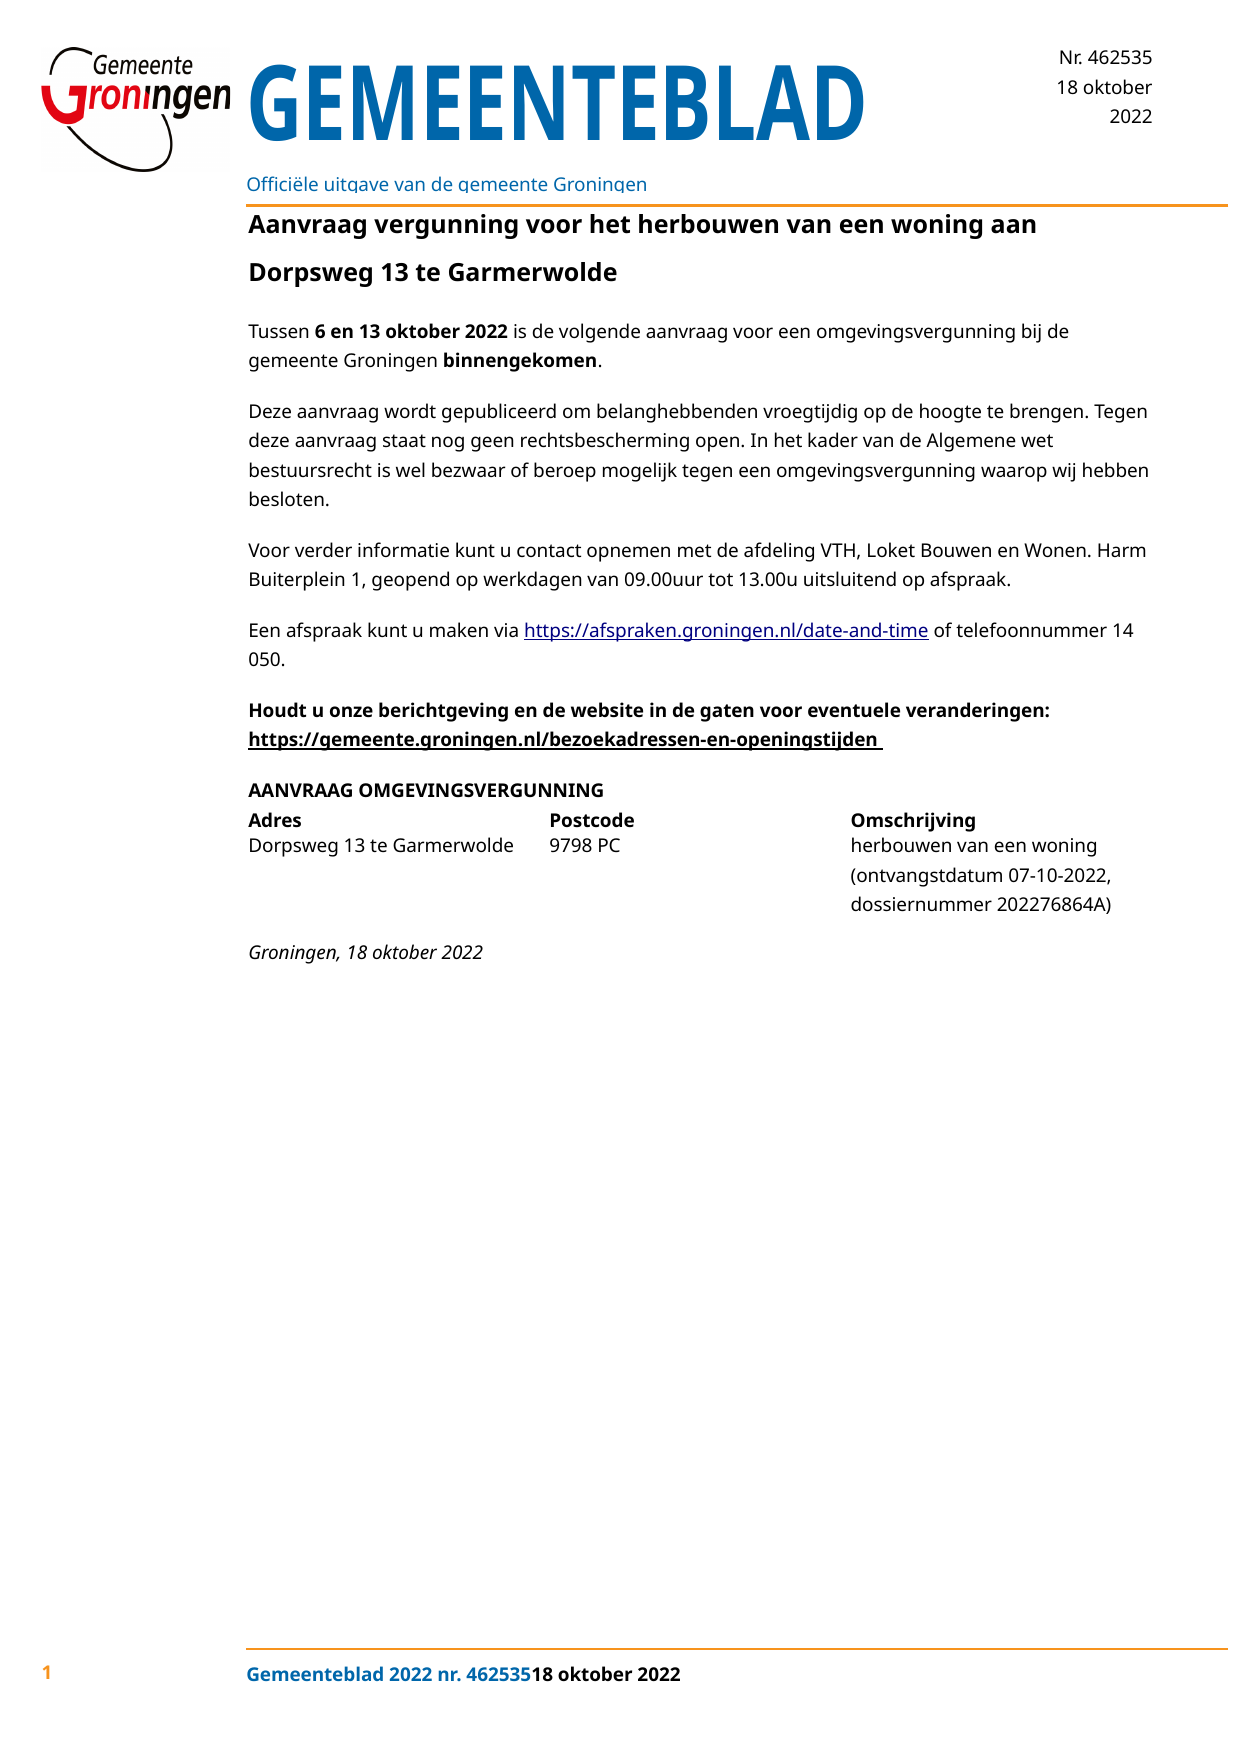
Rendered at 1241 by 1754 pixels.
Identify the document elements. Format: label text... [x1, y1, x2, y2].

text Een afspraak kunt u maken via https://afspraken.groningen.nl/date-and-time of telefoonnummer 14 050. [248, 617, 1152, 672]
text AANVRAAG OMGEVINGSVERGUNNING [248, 777, 1152, 803]
table_header Postcode [549, 807, 850, 832]
text Aanvraag vergunning voor het herbouwen van een woning aan Dorpsweg 13 te Garmerwolde [248, 207, 1152, 288]
text Deze aanvraag wordt gepubliceerd om belanghebbenden vroegtijdig op de hoogte te brengen. Tegen deze aanvraag staat nog geen rechtsbescherming open. In het kader van de Algemene wet bestuursrecht is wel bezwaar of beroep mogelijk tegen een omgevingsvergunning waarop wij hebben besloten. [248, 398, 1152, 512]
table_cell herbouwen van een woning (ontvangstdatum 07-10-2022, dossiernummer 202276864A) [850, 833, 1152, 917]
table_header Adres [248, 807, 549, 832]
table_cell Dorpsweg 13 te Garmerwolde [248, 833, 549, 917]
picture [41, 47, 231, 172]
table_cell 9798 PC [549, 833, 850, 917]
text Tussen 6 en 13 oktober 2022 is de volgende aanvraag voor een omgevingsvergunning bij de gemeente Groningen binnengekomen. [248, 318, 1152, 373]
text Voor verder informatie kunt u contact opnemen met de afdeling VTH, Loket Bouwen en Wonen. Harm Buiterplein 1, geopend op werkdagen van 09.00uur tot 13.00u uitsluitend op afspraak. [248, 537, 1152, 592]
text Groningen, 18 oktober 2022 [248, 939, 1152, 964]
table_header Omschrijving [850, 807, 1152, 832]
text Houdt u onze berichtgeving en de website in de gaten voor eventuele veranderingen: https://gemeente.groningen.nl/bezoekadressen-en-openingstijden [248, 697, 1152, 752]
